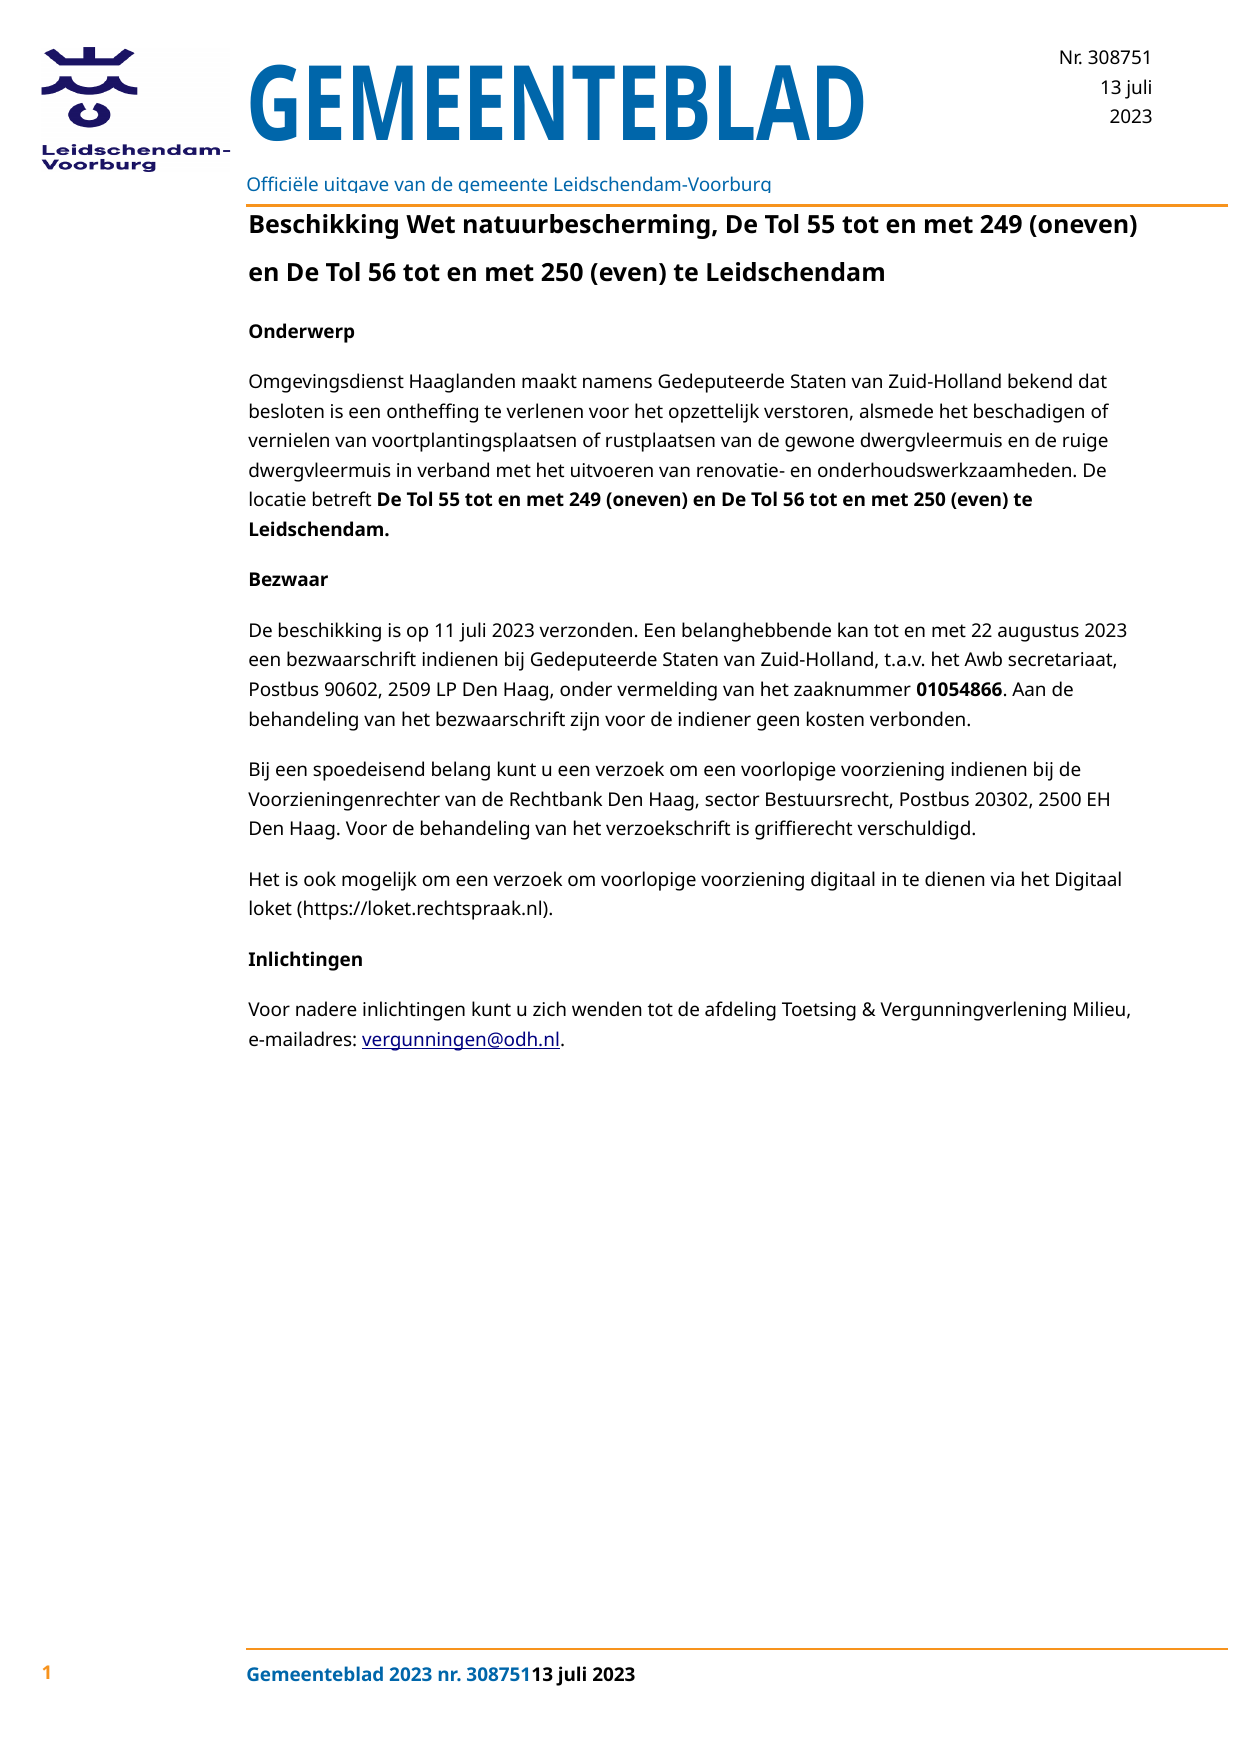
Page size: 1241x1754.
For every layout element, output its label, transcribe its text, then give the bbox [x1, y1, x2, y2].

text Voor nadere inlichtingen kunt u zich wenden tot de afdeling Toetsing & Vergunningverlening Milieu, e-mailadres: vergunningen@odh.nl. [248, 996, 1152, 1052]
text Het is ook mogelijk om een verzoek om voorlopige voorziening digitaal in te dienen via het Digitaal loket (https://loket.rechtspraak.nl). [248, 866, 1152, 921]
text Onderwerp [248, 318, 1152, 344]
text Omgevingsdienst Haaglanden maakt namens Gedeputeerde Staten van Zuid-Holland bekend dat besloten is een ontheffing te verlenen voor het opzettelijk verstoren, alsmede het beschadigen of vernielen van voortplantingsplaatsen of rustplaatsen van de gewone dwergvleermuis en de ruige dwergvleermuis in verband met het uitvoeren van renovatie- en onderhoudswerkzaamheden. De locatie betreft De Tol 55 tot en met 249 (oneven) en De Tol 56 tot en met 250 (even) te Leidschendam. [248, 368, 1152, 542]
text De beschikking is op 11 juli 2023 verzonden. Een belanghebbende kan tot en met 22 augustus 2023 een bezwaarschrift indienen bij Gedeputeerde Staten van Zuid-Holland, t.a.v. het Awb secretariaat, Postbus 90602, 2509 LP Den Haag, onder vermelding van het zaaknummer 01054866. Aan de behandeling van het bezwaarschrift zijn voor de indiener geen kosten verbonden. [248, 617, 1152, 732]
text Inlichtingen [248, 946, 1152, 972]
text Beschikking Wet natuurbescherming, De Tol 55 tot en met 249 (oneven) en De Tol 56 tot en met 250 (even) te Leidschendam [248, 207, 1152, 288]
picture [41, 47, 231, 172]
text Bezwaar [248, 567, 1152, 592]
text Bij een spoedeisend belang kunt u een verzoek om een voorlopige voorziening indienen bij de Voorzieningenrechter van de Rechtbank Den Haag, sector Bestuursrecht, Postbus 20302, 2500 EH Den Haag. Voor de behandeling van het verzoekschrift is griffierecht verschuldigd. [248, 756, 1152, 841]
